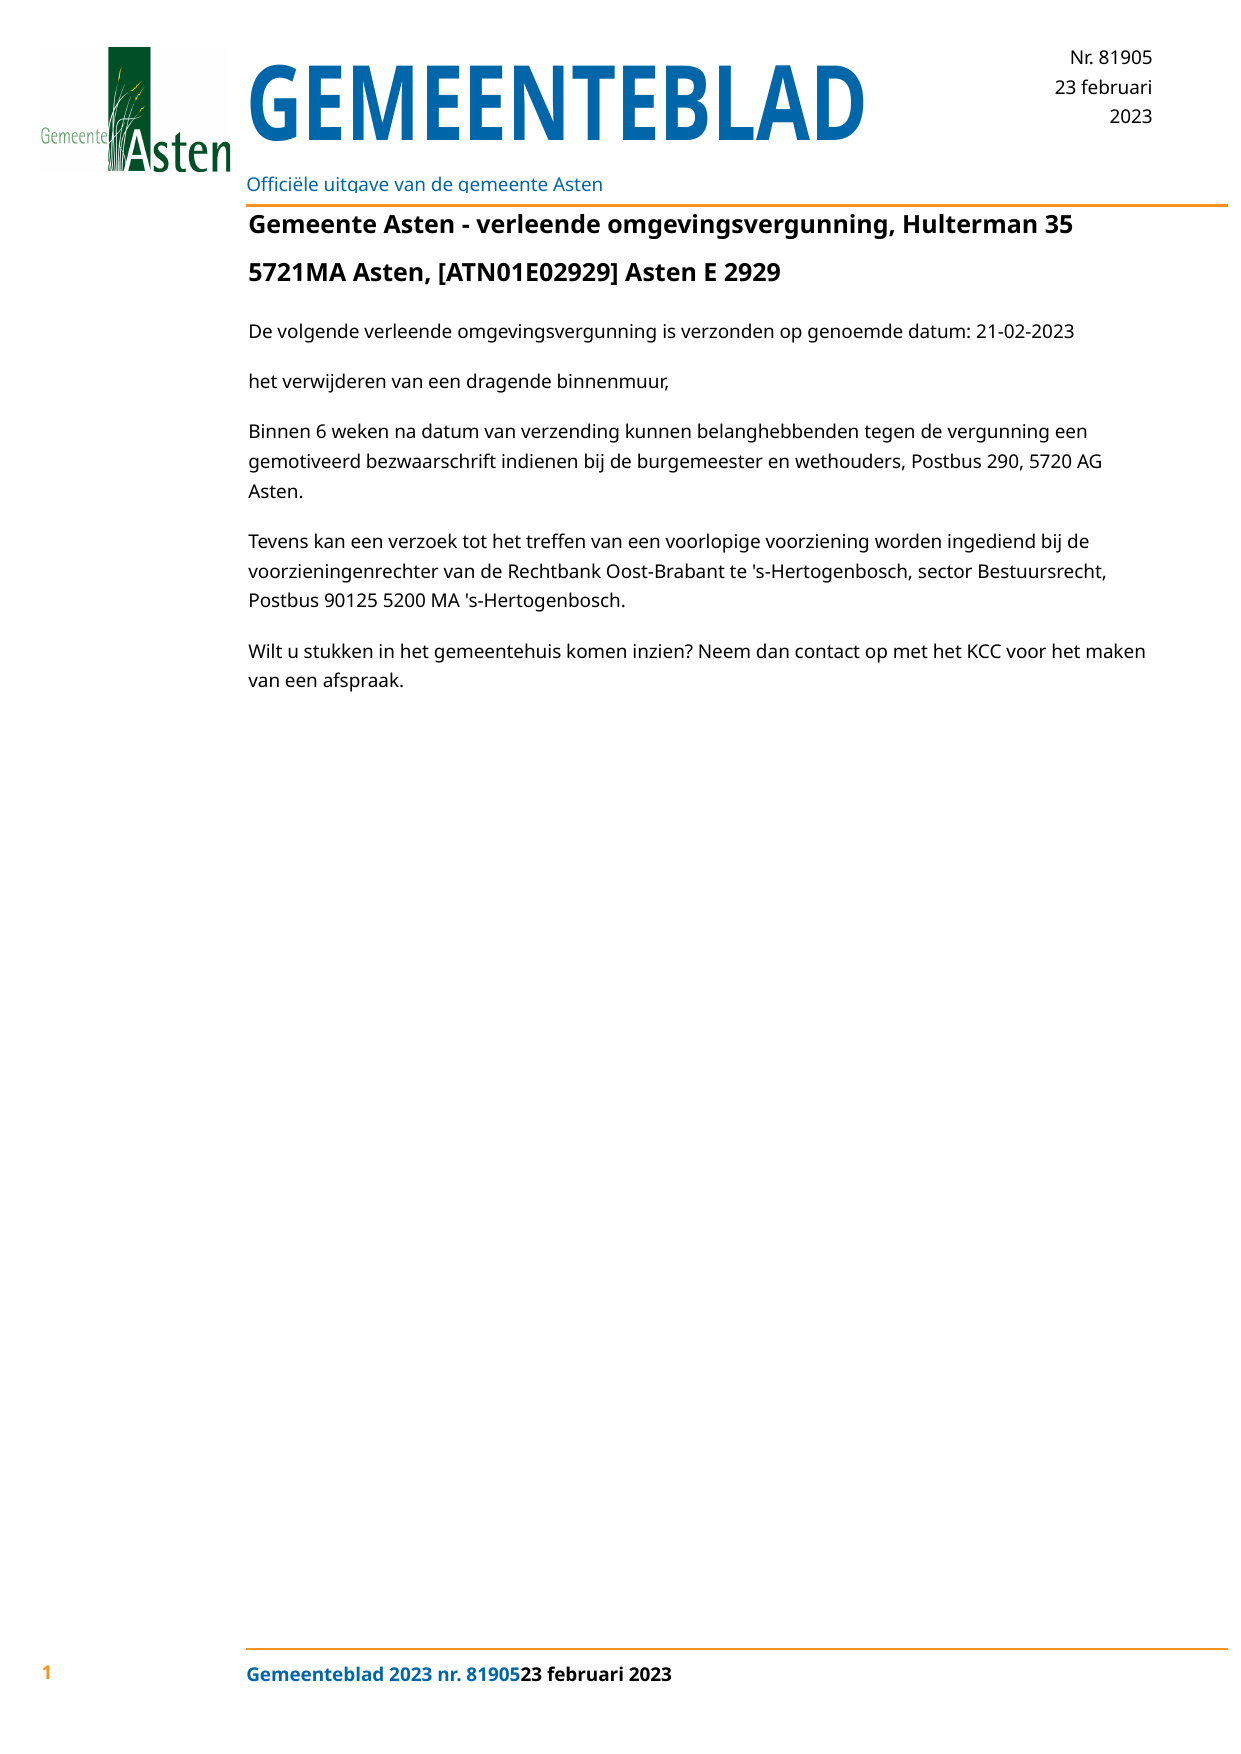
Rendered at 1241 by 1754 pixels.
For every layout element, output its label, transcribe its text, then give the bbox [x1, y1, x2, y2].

text het verwijderen van een dragende binnenmuur, [248, 368, 1152, 394]
text Tevens kan een verzoek tot het treffen van een voorlopige voorziening worden ingediend bij de voorzieningenrechter van de Rechtbank Oost-Brabant te 's-Hertogenbosch, sector Bestuursrecht, Postbus 90125 5200 MA 's-Hertogenbosch. [248, 528, 1152, 613]
text De volgende verleende omgevingsvergunning is verzonden op genoemde datum: 21-02-2023 [248, 318, 1152, 344]
text Gemeente Asten - verleende omgevingsvergunning, Hulterman 35 5721MA Asten, [ATN01E02929] Asten E 2929 [248, 207, 1152, 288]
picture [41, 47, 231, 172]
text Wilt u stukken in het gemeentehuis komen inzien? Neem dan contact op met het KCC voor het maken van een afspraak. [248, 638, 1152, 693]
text Binnen 6 weken na datum van verzending kunnen belanghebbenden tegen de vergunning een gemotiveerd bezwaarschrift indienen bij de burgemeester en wethouders, Postbus 290, 5720 AG Asten. [248, 419, 1152, 504]
